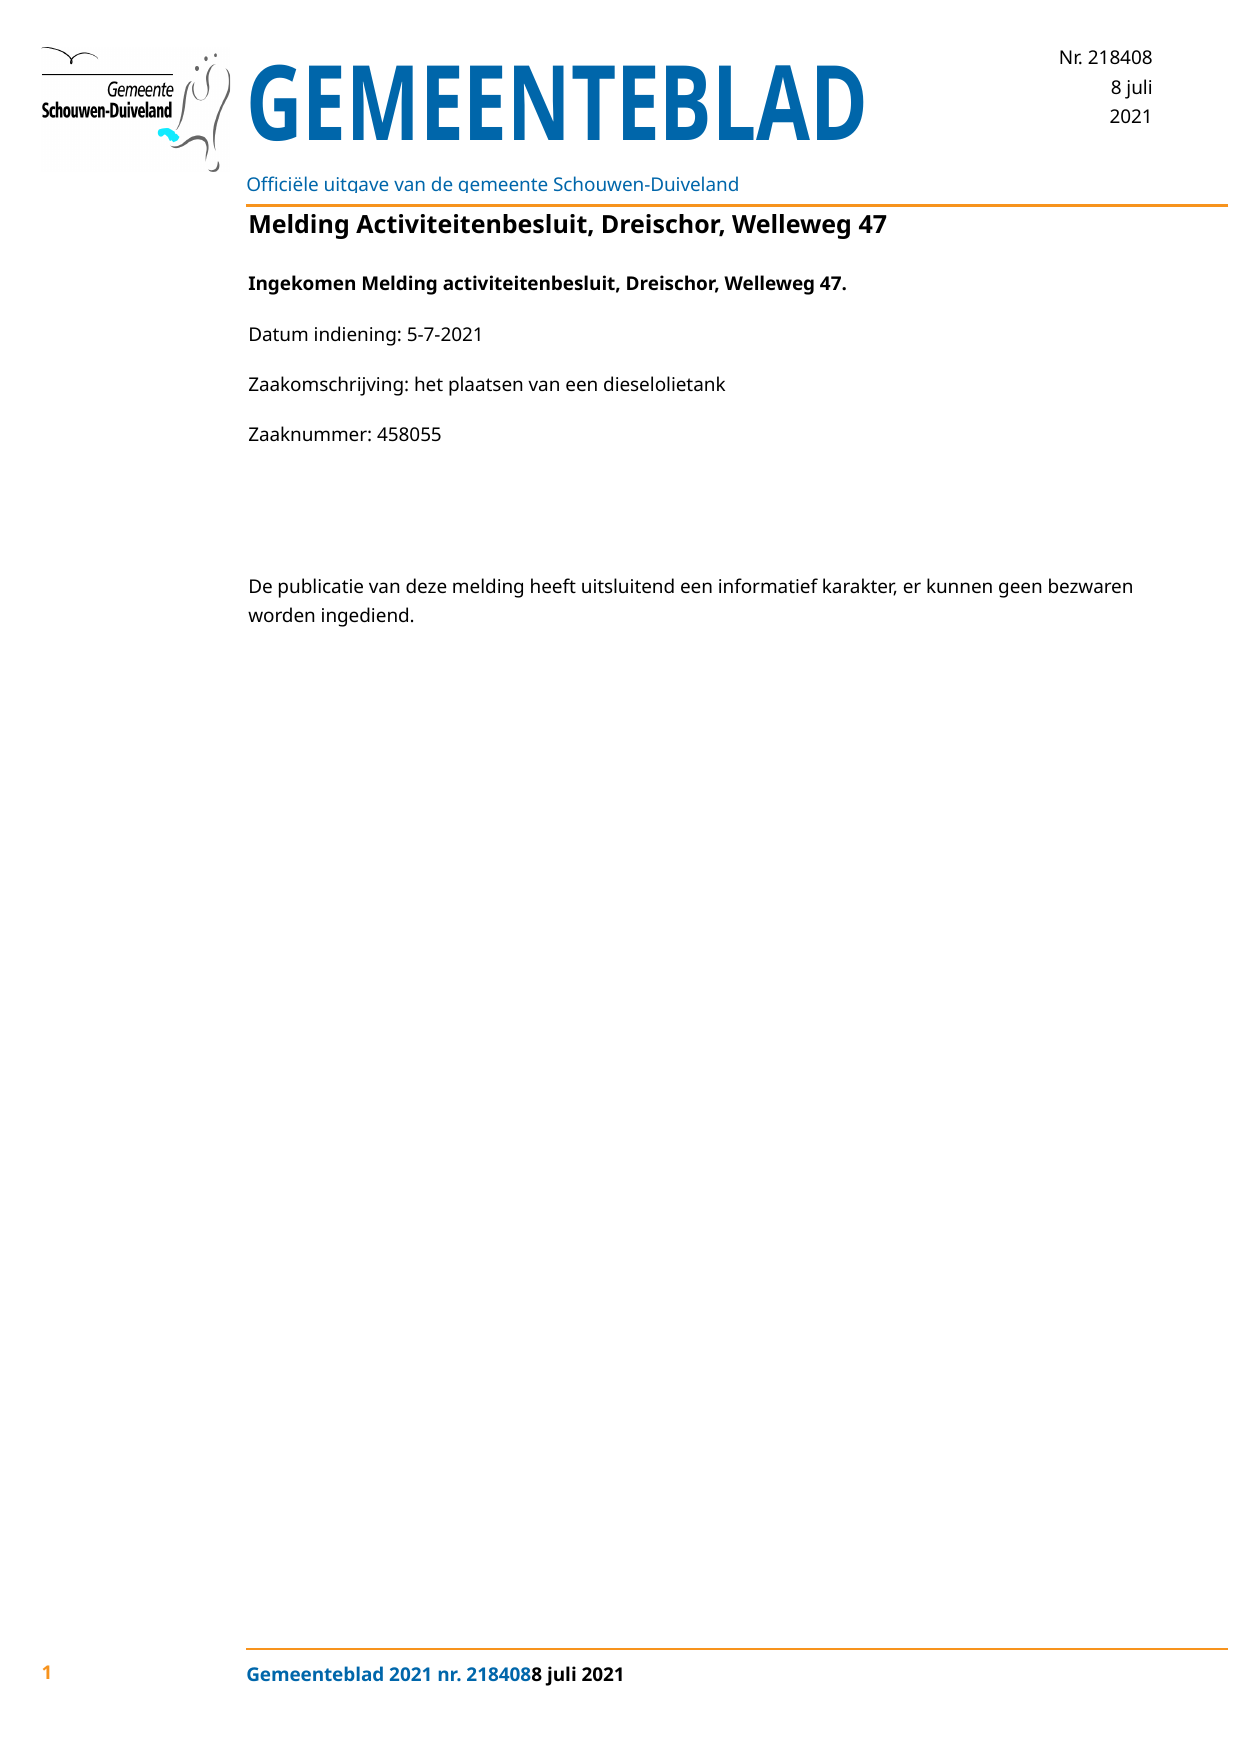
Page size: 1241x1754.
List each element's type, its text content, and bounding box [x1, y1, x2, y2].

text De publicatie van deze melding heeft uitsluitend een informatief karakter, er kunnen geen bezwaren worden ingediend. [248, 573, 1152, 628]
text Melding Activiteitenbesluit, Dreischor, Welleweg 47 [248, 207, 1152, 241]
text Zaakomschrijving: het plaatsen van een dieselolietank [248, 371, 1152, 397]
text Zaaknummer: 458055 [248, 422, 1152, 447]
picture [41, 47, 231, 172]
text Datum indiening: 5-7-2021 [248, 321, 1152, 346]
text Ingekomen Melding activiteitenbesluit, Dreischor, Welleweg 47. [248, 270, 1152, 296]
